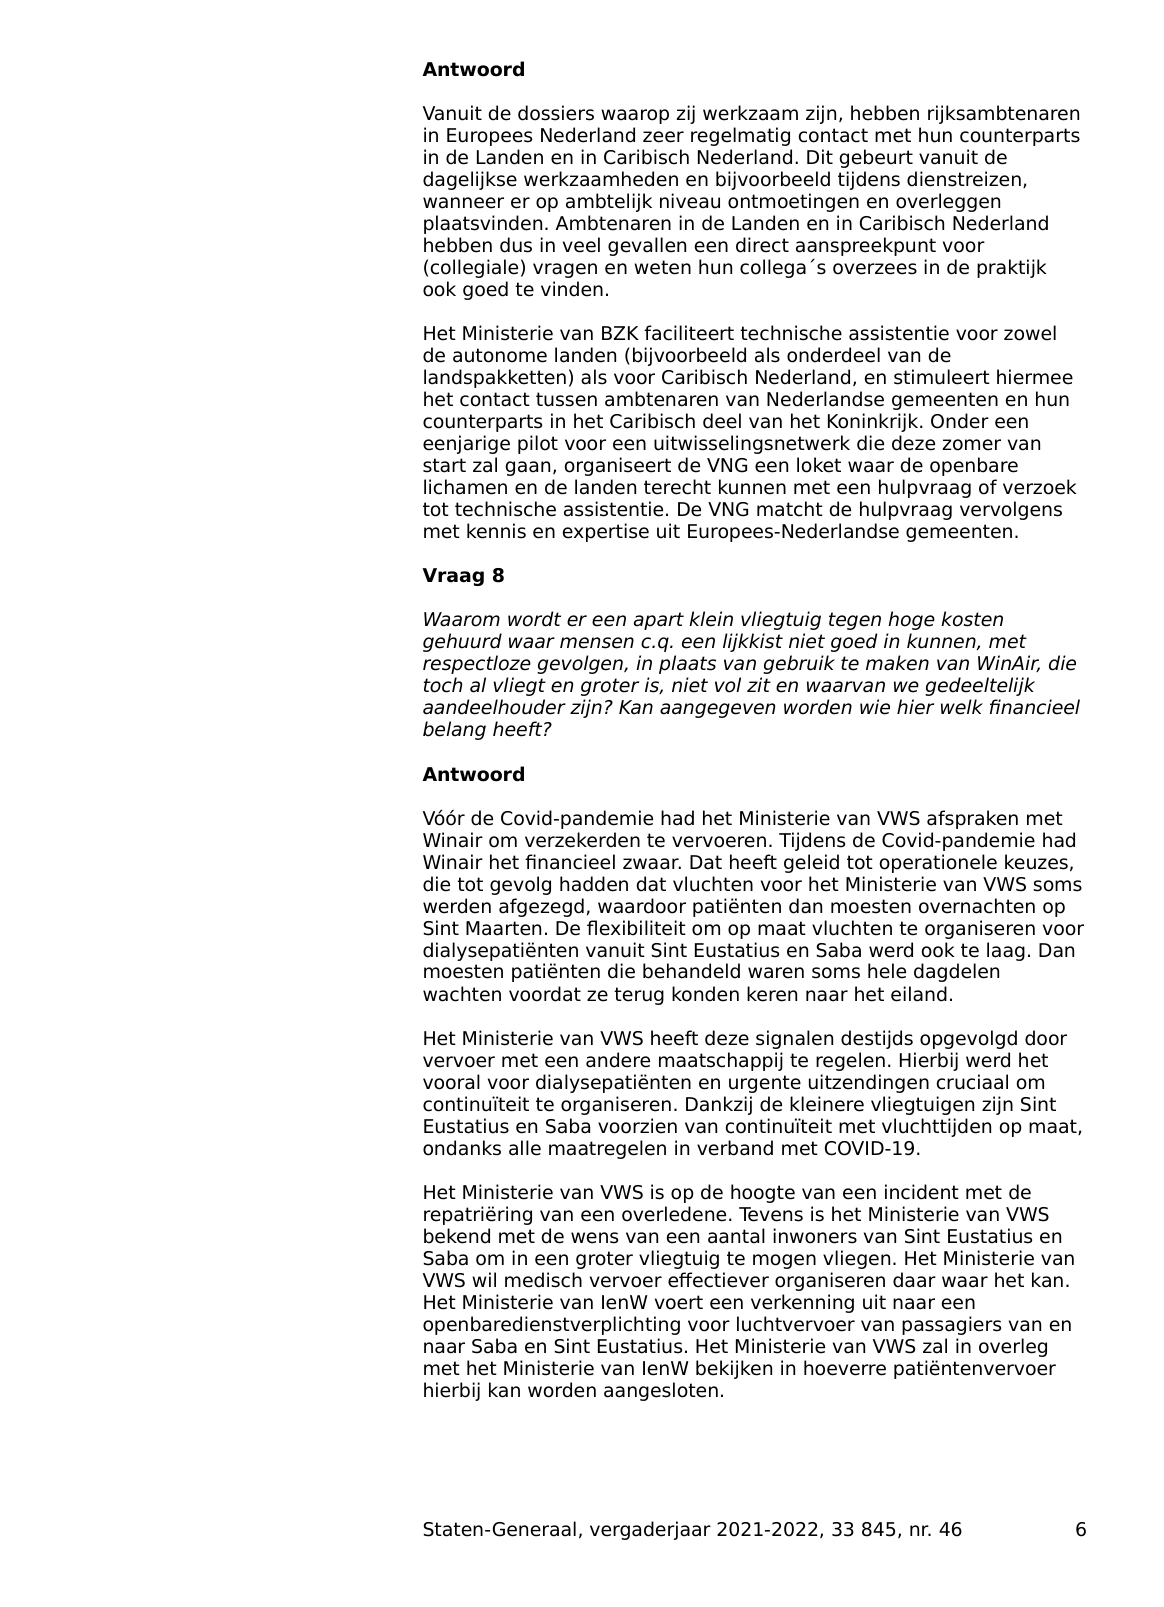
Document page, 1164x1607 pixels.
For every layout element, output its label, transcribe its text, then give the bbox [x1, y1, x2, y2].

subtitle Antwoord [422, 59, 1087, 81]
text Vóór de Covid-pandemie had het Ministerie van VWS afspraken met Winair om verzekerden te vervoeren. Tijdens de Covid-pandemie had Winair het financieel zwaar. Dat heeft geleid tot operationele keuzes, die tot gevolg hadden dat vluchten voor het Ministerie van VWS soms werden afgezegd, waardoor patiënten dan moesten overnachten op Sint Maarten. De flexibiliteit om op maat vluchten te organiseren voor dialysepatiënten vanuit Sint Eustatius en Saba werd ook te laag. Dan moesten patiënten die behandeld waren soms hele dagdelen wachten voordat ze terug konden keren naar het eiland. [422, 808, 1087, 1005]
subtitle Vraag 8 [422, 565, 1087, 587]
text Het Ministerie van VWS is op de hoogte van een incident met de repatriëring van een overledene. Tevens is het Ministerie van VWS bekend met de wens van een aantal inwoners van Sint Eustatius en Saba om in een groter vliegtuig te mogen vliegen. Het Ministerie van VWS wil medisch vervoer effectiever organiseren daar waar het kan. Het Ministerie van IenW voert een verkenning uit naar een openbaredienstverplichting voor luchtvervoer van passagiers van en naar Saba en Sint Eustatius. Het Ministerie van VWS zal in overleg met het Ministerie van IenW bekijken in hoeverre patiëntenvervoer hierbij kan worden aangesloten. [422, 1182, 1087, 1401]
text Het Ministerie van BZK faciliteert technische assistentie voor zowel de autonome landen (bijvoorbeeld als onderdeel van de landspakketten) als voor Caribisch Nederland, en stimuleert hiermee het contact tussen ambtenaren van Nederlandse gemeenten en hun counterparts in het Caribisch deel van het Koninkrijk. Onder een eenjarige pilot voor een uitwisselingsnetwerk die deze zomer van start zal gaan, organiseert de VNG een loket waar de openbare lichamen en de landen terecht kunnen met een hulpvraag of verzoek tot technische assistentie. De VNG matcht de hulpvraag vervolgens met kennis en expertise uit Europees-Nederlandse gemeenten. [422, 323, 1087, 543]
text Vanuit de dossiers waarop zij werkzaam zijn, hebben rijksambtenaren in Europees Nederland zeer regelmatig contact met hun counterparts in de Landen en in Caribisch Nederland. Dit gebeurt vanuit de dagelijkse werkzaamheden en bijvoorbeeld tijdens dienstreizen, wanneer er op ambtelijk niveau ontmoetingen en overleggen plaatsvinden. Ambtenaren in de Landen en in Caribisch Nederland hebben dus in veel gevallen een direct aanspreekpunt voor (collegiale) vragen en weten hun collega´s overzees in de praktijk ook goed te vinden. [422, 103, 1087, 301]
subtitle Antwoord [422, 763, 1087, 785]
text Het Ministerie van VWS heeft deze signalen destijds opgevolgd door vervoer met een andere maatschappij te regelen. Hierbij werd het vooral voor dialysepatiënten en urgente uitzendingen cruciaal om continuïteit te organiseren. Dankzij de kleinere vliegtuigen zijn Sint Eustatius en Saba voorzien van continuïteit met vluchttijden op maat, ondanks alle maatregelen in verband met COVID-19. [422, 1028, 1087, 1159]
text Waarom wordt er een apart klein vliegtuig tegen hoge kosten gehuurd waar mensen c.q. een lijkkist niet goed in kunnen, met respectloze gevolgen, in plaats van gebruik te maken van WinAir, die toch al vliegt en groter is, niet vol zit en waarvan we gedeeltelijk aandeelhouder zijn? Kan aangegeven worden wie hier welk financieel belang heeft? [422, 609, 1087, 741]
